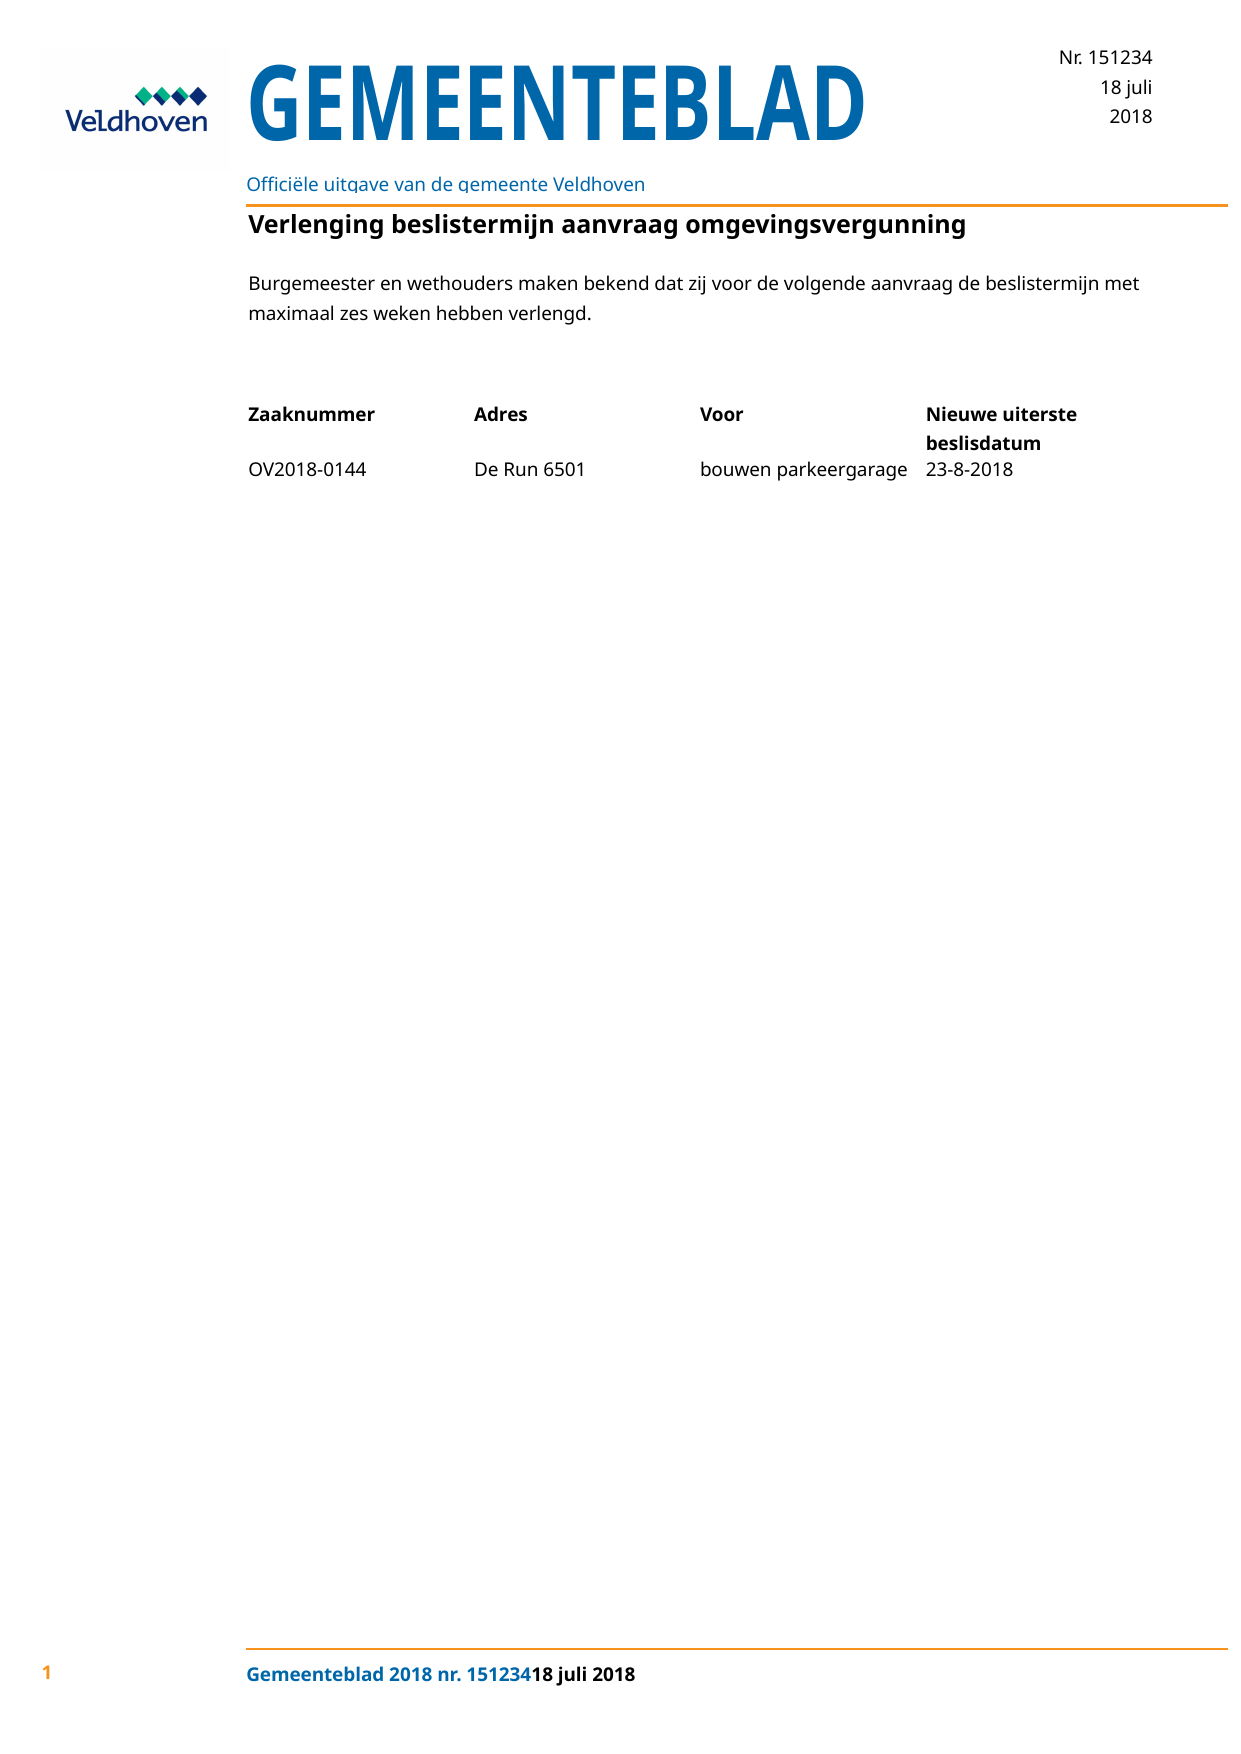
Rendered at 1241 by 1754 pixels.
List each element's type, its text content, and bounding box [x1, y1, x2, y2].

table_header Adres [474, 401, 700, 456]
picture [41, 47, 231, 172]
table_cell 23-8-2018 [926, 456, 1152, 482]
text Verlenging beslistermijn aanvraag omgevingsvergunning [248, 207, 1152, 241]
table_cell De Run 6501 [474, 456, 700, 482]
table_cell bouwen parkeergarage [700, 456, 926, 482]
table_header Voor [700, 401, 926, 456]
table_cell OV2018-0144 [248, 456, 474, 482]
text Burgemeester en wethouders maken bekend dat zij voor de volgende aanvraag de beslistermijn met maximaal zes weken hebben verlengd. [248, 270, 1152, 326]
table_header Zaaknummer [248, 401, 474, 456]
table_header Nieuwe uiterste beslisdatum [926, 401, 1152, 456]
